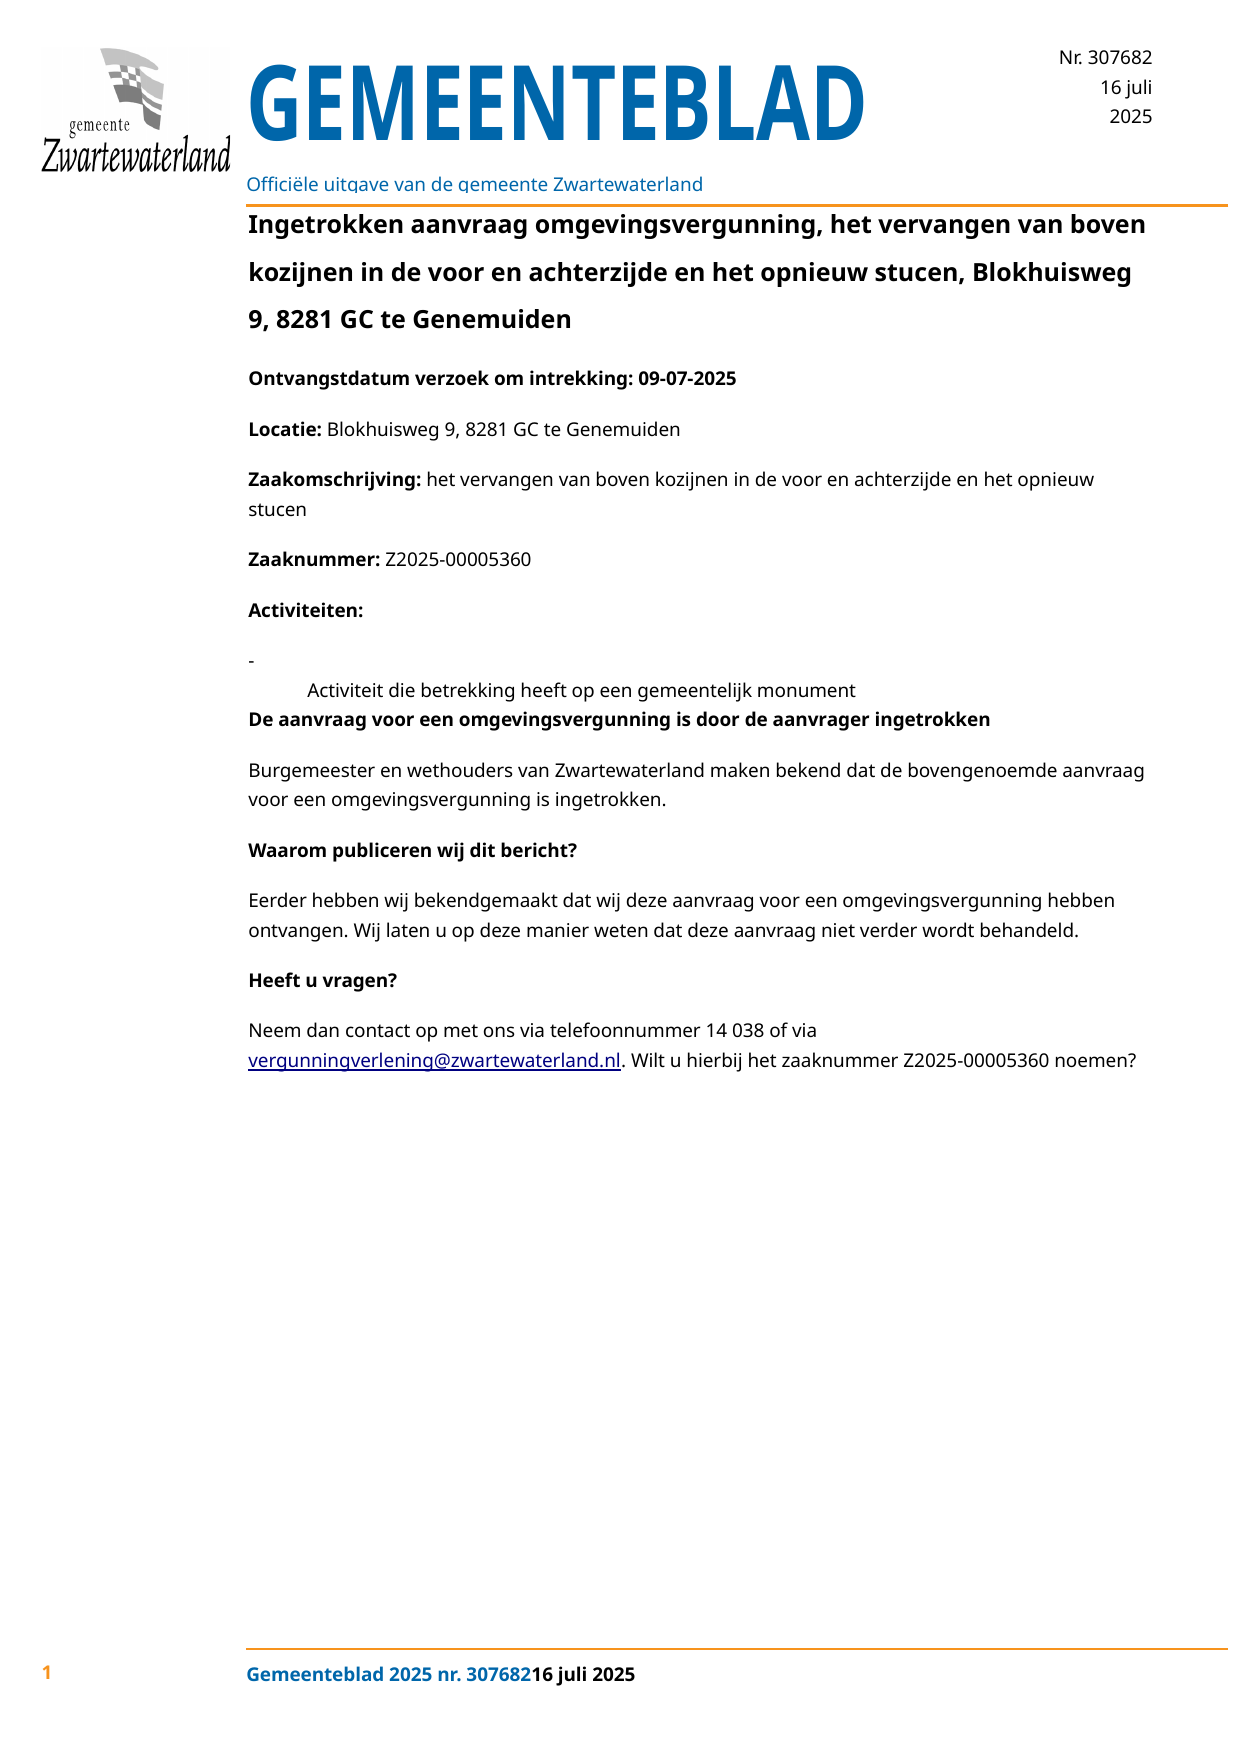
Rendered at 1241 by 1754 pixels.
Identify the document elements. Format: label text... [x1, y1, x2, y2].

text Burgemeester en wethouders van Zwartewaterland maken bekend dat de bovengenoemde aanvraag voor een omgevingsvergunning is ingetrokken. [248, 757, 1152, 812]
text Ontvangstdatum verzoek om intrekking: 09-07-2025 [248, 366, 1152, 391]
list Activiteit die betrekking heeft op een gemeentelijk monument [248, 677, 1152, 702]
text Zaaknummer: Z2025-00005360 [248, 546, 1152, 572]
picture [41, 47, 231, 172]
text Neem dan contact op met ons via telefoonnummer 14 038 of via vergunningverlening@zwartewaterland.nl. Wilt u hierbij het zaaknummer Z2025-00005360 noemen? [248, 1018, 1152, 1073]
text Locatie: Blokhuisweg 9, 8281 GC te Genemuiden [248, 416, 1152, 442]
text De aanvraag voor een omgevingsvergunning is door de aanvrager ingetrokken [248, 706, 1152, 732]
text Ingetrokken aanvraag omgevingsvergunning, het vervangen van boven kozijnen in de voor en achterzijde en het opnieuw stucen, Blokhuisweg 9, 8281 GC te Genemuiden [248, 207, 1152, 336]
text Activiteiten: [248, 597, 1152, 622]
text Heeft u vragen? [248, 967, 1152, 993]
text Zaakomschrijving: het vervangen van boven kozijnen in de voor en achterzijde en het opnieuw stucen [248, 466, 1152, 522]
text Waarom publiceren wij dit bericht? [248, 837, 1152, 862]
text Eerder hebben wij bekendgemaakt dat wij deze aanvraag voor een omgevingsvergunning hebben ontvangen. Wij laten u op deze manier weten dat deze aanvraag niet verder wordt behandeld. [248, 887, 1152, 942]
